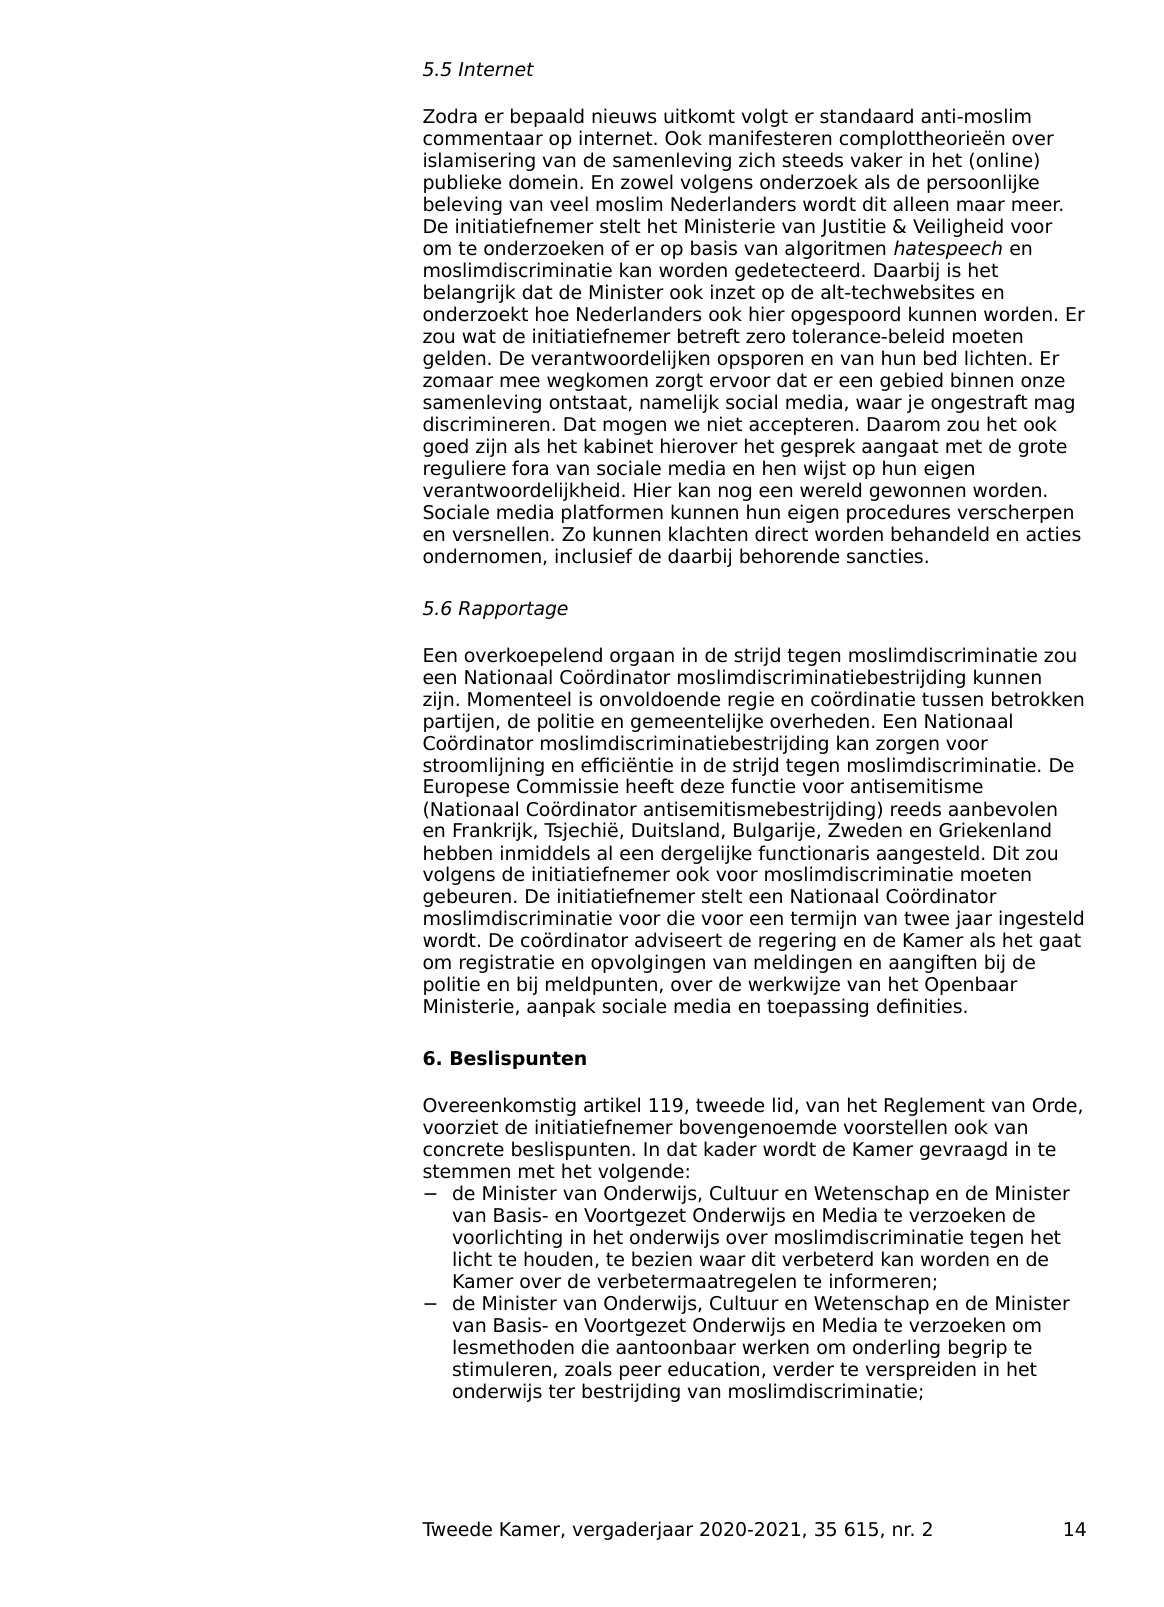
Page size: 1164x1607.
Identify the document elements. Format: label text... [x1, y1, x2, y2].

text Zodra er bepaald nieuws uitkomt volgt er standaard anti-moslim commentaar op internet. Ook manifesteren complottheorieën over islamisering van de samenleving zich steeds vaker in het (online) publieke domein. En zowel volgens onderzoek als de persoonlijke beleving van veel moslim Nederlanders wordt dit alleen maar meer. De initiatiefnemer stelt het Ministerie van Justitie & Veiligheid voor om te onderzoeken of er op basis van algoritmen hatespeech en moslimdiscriminatie kan worden gedetecteerd. Daarbij is het belangrijk dat de Minister ook inzet op de alt-techwebsites en onderzoekt hoe Nederlanders ook hier opgespoord kunnen worden. Er zou wat de initiatiefnemer betreft zero tolerance-beleid moeten gelden. De verantwoordelijken opsporen en van hun bed lichten. Er zomaar mee wegkomen zorgt ervoor dat er een gebied binnen onze samenleving ontstaat, namelijk social media, waar je ongestraft mag discrimineren. Dat mogen we niet accepteren. Daarom zou het ook goed zijn als het kabinet hierover het gesprek aangaat met de grote reguliere fora van sociale media en hen wijst op hun eigen verantwoordelijkheid. Hier kan nog een wereld gewonnen worden. Sociale media platformen kunnen hun eigen procedures verscherpen en versnellen. Zo kunnen klachten direct worden behandeld en acties ondernomen, inclusief de daarbij behorende sancties. [422, 106, 1087, 568]
subtitle 6. Beslispunten [422, 1048, 1087, 1070]
text − de Minister van Onderwijs, Cultuur en Wetenschap en de Minister van Basis- en Voortgezet Onderwijs en Media te verzoeken om lesmethoden die aantoonbaar werken om onderling begrip te stimuleren, zoals peer education, verder te verspreiden in het onderwijs ter bestrijding van moslimdiscriminatie; [422, 1293, 1087, 1403]
text Een overkoepelend orgaan in de strijd tegen moslimdiscriminatie zou een Nationaal Coördinator moslimdiscriminatiebestrijding kunnen zijn. Momenteel is onvoldoende regie en coördinatie tussen betrokken partijen, de politie en gemeentelijke overheden. Een Nationaal Coördinator moslimdiscriminatiebestrijding kan zorgen voor stroomlijning en efficiëntie in de strijd tegen moslimdiscriminatie. De Europese Commissie heeft deze functie voor antisemitisme (Nationaal Coördinator antisemitismebestrijding) reeds aanbevolen en Frankrijk, Tsjechië, Duitsland, Bulgarije, Zweden en Griekenland hebben inmiddels al een dergelijke functionaris aangesteld. Dit zou volgens de initiatiefnemer ook voor moslimdiscriminatie moeten gebeuren. De initiatiefnemer stelt een Nationaal Coördinator moslimdiscriminatie voor die voor een termijn van twee jaar ingesteld wordt. De coördinator adviseert de regering en de Kamer als het gaat om registratie en opvolgingen van meldingen en aangiften bij de politie en bij meldpunten, over de werkwijze van het Openbaar Ministerie, aanpak sociale media en toepassing definities. [422, 644, 1087, 1018]
subtitle 5.5 Internet [422, 59, 1087, 81]
text − de Minister van Onderwijs, Cultuur en Wetenschap en de Minister van Basis- en Voortgezet Onderwijs en Media te verzoeken de voorlichting in het onderwijs over moslimdiscriminatie tegen het licht te houden, te bezien waar dit verbeterd kan worden en de Kamer over de verbetermaatregelen te informeren; [422, 1183, 1087, 1293]
subtitle 5.6 Rapportage [422, 598, 1087, 619]
text Overeenkomstig artikel 119, tweede lid, van het Reglement van Orde, voorziet de initiatiefnemer bovengenoemde voorstellen ook van concrete beslispunten. In dat kader wordt de Kamer gevraagd in te stemmen met het volgende: [422, 1095, 1087, 1183]
